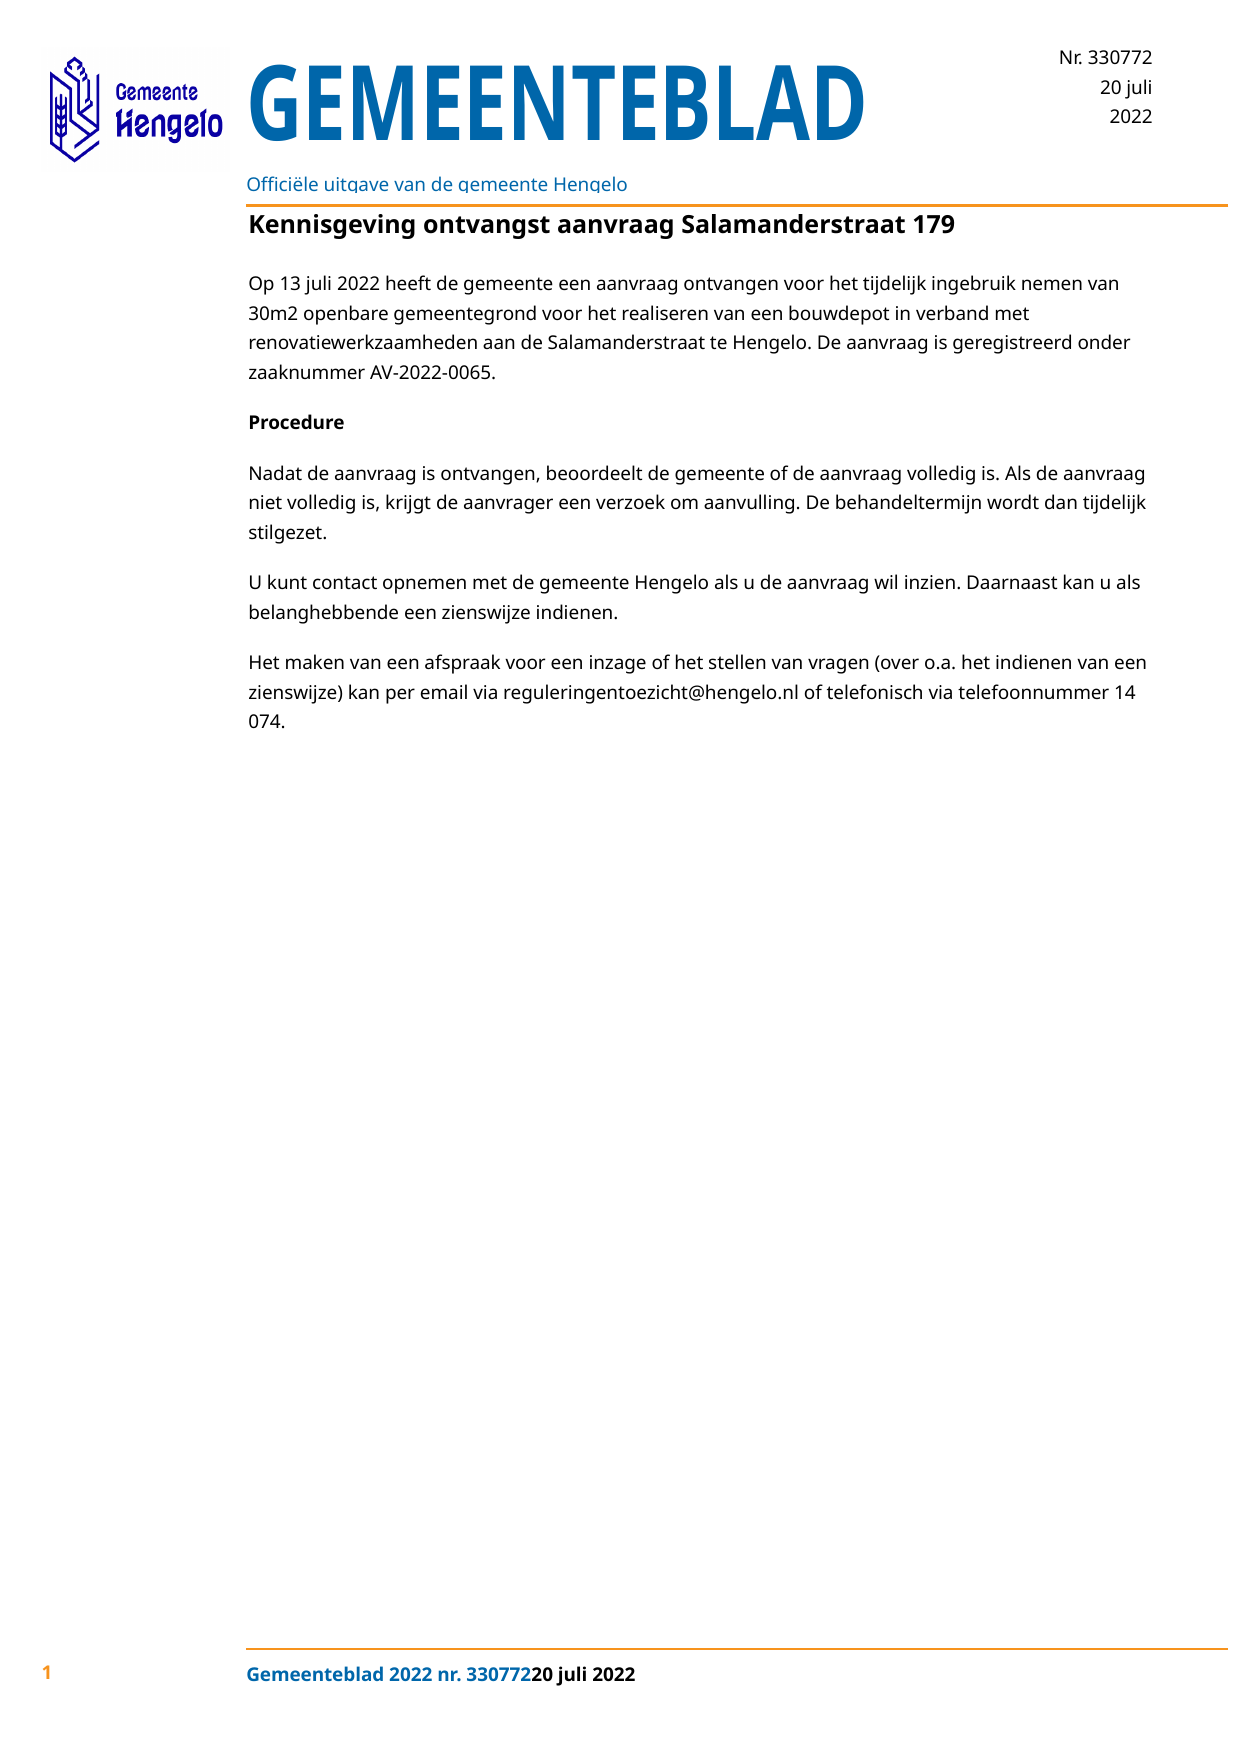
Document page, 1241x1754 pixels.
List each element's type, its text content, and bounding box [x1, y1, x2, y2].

text Nadat de aanvraag is ontvangen, beoordeelt de gemeente of de aanvraag volledig is. Als de aanvraag niet volledig is, krijgt de aanvrager een verzoek om aanvulling. De behandeltermijn wordt dan tijdelijk stilgezet. [248, 460, 1152, 545]
text Procedure [248, 409, 1152, 435]
text Kennisgeving ontvangst aanvraag Salamanderstraat 179 [248, 207, 1152, 241]
text Het maken van een afspraak voor een inzage of het stellen van vragen (over o.a. het indienen van een zienswijze) kan per email via reguleringentoezicht@hengelo.nl of telefonisch via telefoonnummer 14 074. [248, 649, 1152, 734]
text Op 13 juli 2022 heeft de gemeente een aanvraag ontvangen voor het tijdelijk ingebruik nemen van 30m2 openbare gemeentegrond voor het realiseren van een bouwdepot in verband met renovatiewerkzaamheden aan de Salamanderstraat te Hengelo. De aanvraag is geregistreerd onder zaaknummer AV-2022-0065. [248, 270, 1152, 385]
picture [41, 47, 231, 172]
text U kunt contact opnemen met de gemeente Hengelo als u de aanvraag wil inzien. Daarnaast kan u als belanghebbende een zienswijze indienen. [248, 569, 1152, 625]
